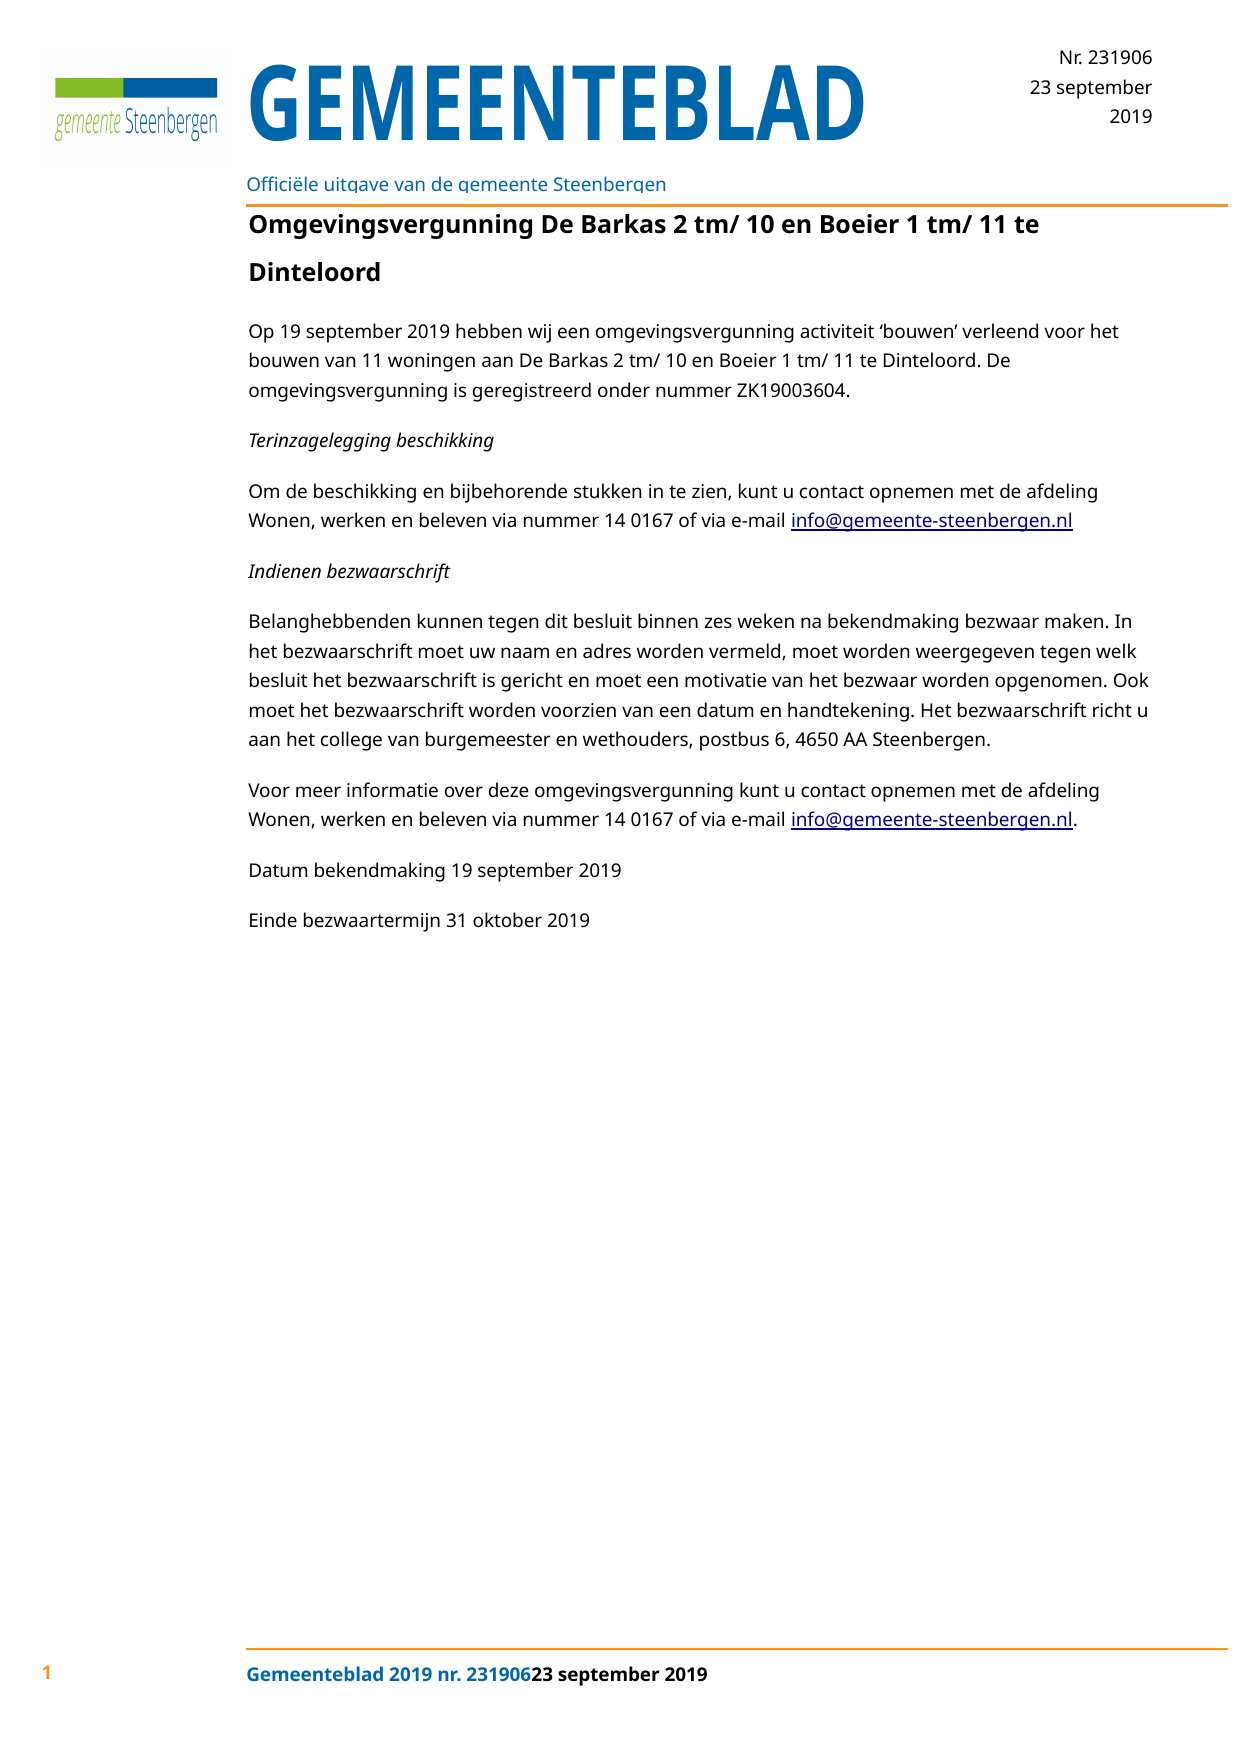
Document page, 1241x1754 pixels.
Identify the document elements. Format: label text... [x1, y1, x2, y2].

text Omgevingsvergunning De Barkas 2 tm/ 10 en Boeier 1 tm/ 11 te Dinteloord [248, 207, 1152, 288]
text Terinzagelegging beschikking [248, 427, 1152, 453]
text Datum bekendmaking 19 september 2019 [248, 857, 1152, 883]
text Om de beschikking en bijbehorende stukken in te zien, kunt u contact opnemen met de afdeling Wonen, werken en beleven via nummer 14 0167 of via e-mail info@gemeente-steenbergen.nl [248, 478, 1152, 533]
text Indienen bezwaarschrift [248, 558, 1152, 584]
text Op 19 september 2019 hebben wij een omgevingsvergunning activiteit ‘bouwen’ verleend voor het bouwen van 11 woningen aan De Barkas 2 tm/ 10 en Boeier 1 tm/ 11 te Dinteloord. De omgevingsvergunning is geregistreerd onder nummer ZK19003604. [248, 318, 1152, 403]
text Einde bezwaartermijn 31 oktober 2019 [248, 907, 1152, 933]
text Belanghebbenden kunnen tegen dit besluit binnen zes weken na bekendmaking bezwaar maken. In het bezwaarschrift moet uw naam en adres worden vermeld, moet worden weergegeven tegen welk besluit het bezwaarschrift is gericht en moet een motivatie van het bezwaar worden opgenomen. Ook moet het bezwaarschrift worden voorzien van een datum en handtekening. Het bezwaarschrift richt u aan het college van burgemeester en wethouders, postbus 6, 4650 AA Steenbergen. [248, 608, 1152, 752]
picture [41, 47, 231, 172]
text Voor meer informatie over deze omgevingsvergunning kunt u contact opnemen met de afdeling Wonen, werken en beleven via nummer 14 0167 of via e-mail info@gemeente-steenbergen.nl. [248, 777, 1152, 832]
